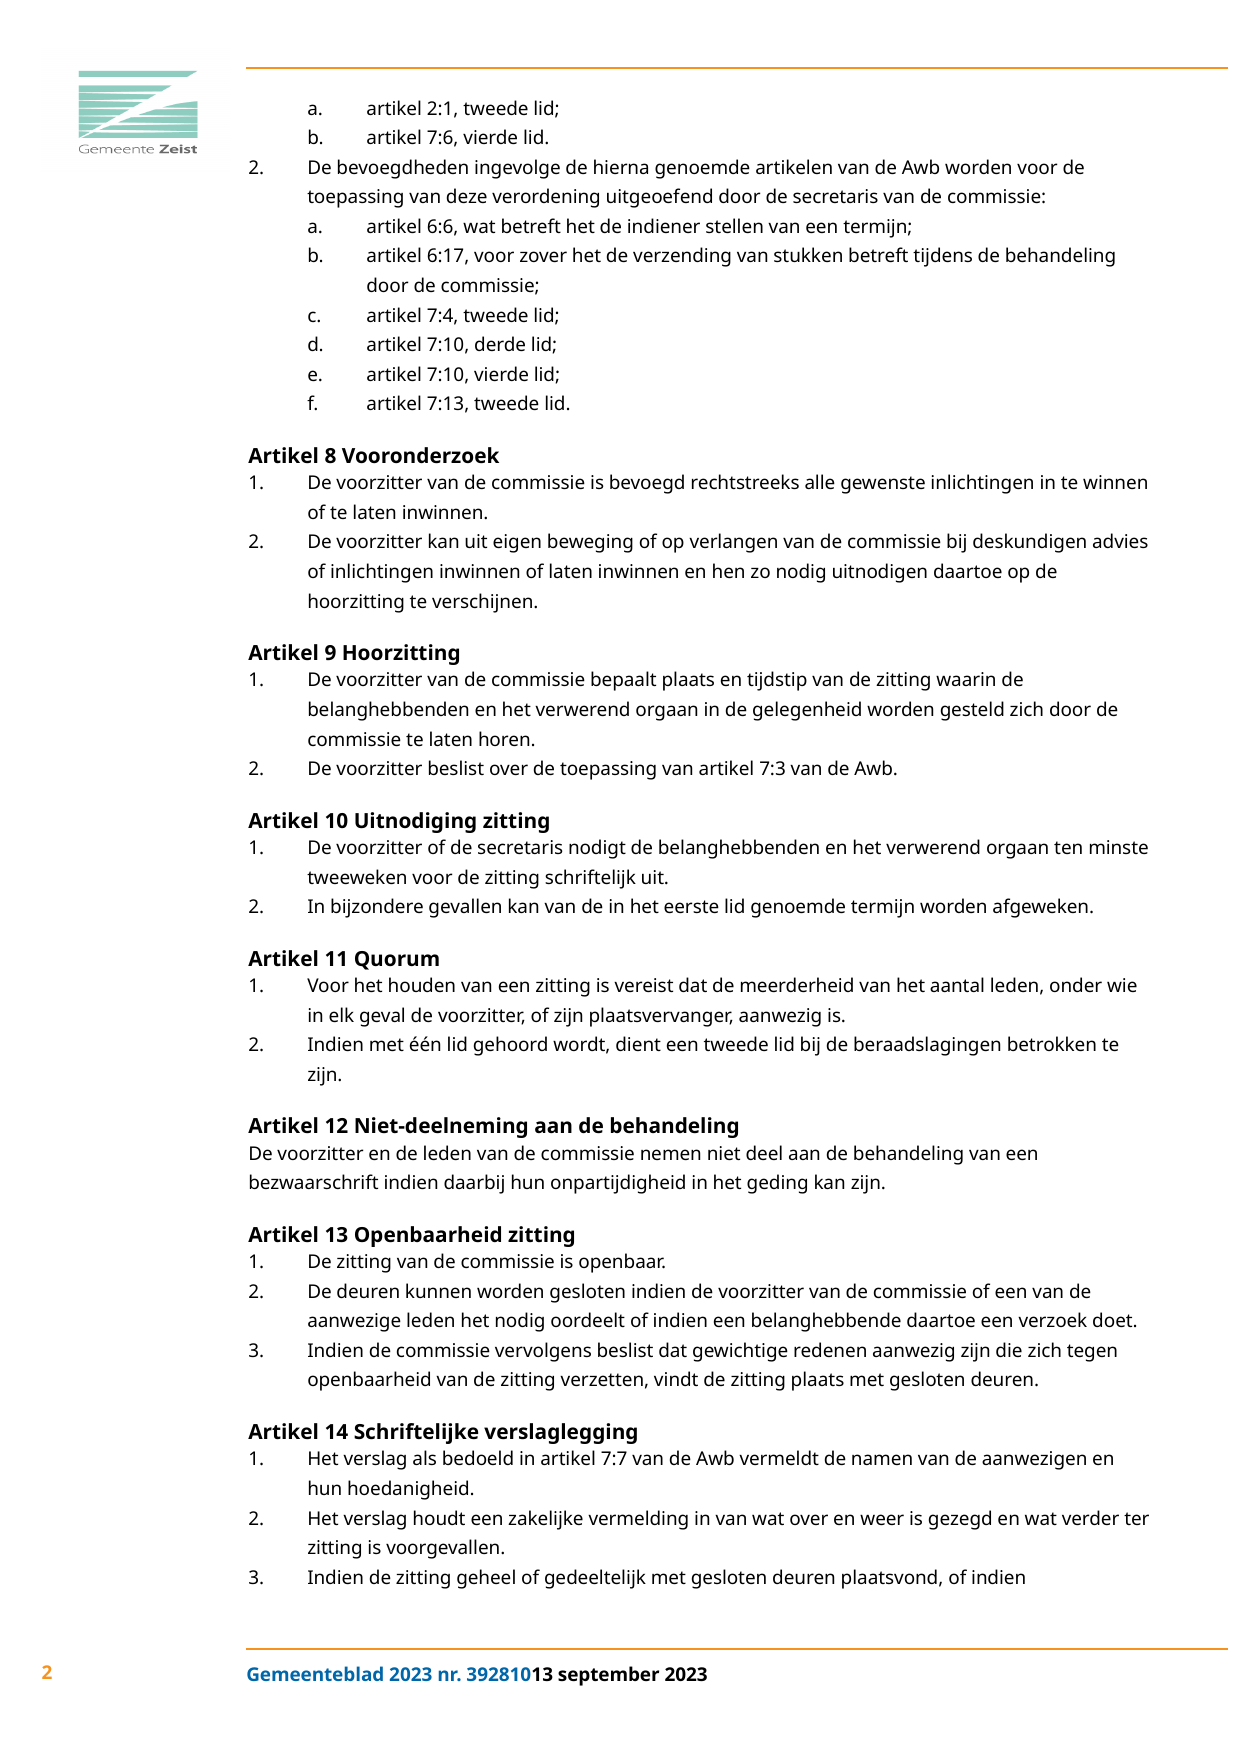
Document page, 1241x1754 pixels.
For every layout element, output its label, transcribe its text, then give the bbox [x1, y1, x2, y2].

text Artikel 12 Niet-deelneming aan de behandeling [248, 1111, 1152, 1140]
list De voorzitter van de commissie is bevoegd rechtstreeks alle gewenste inlichtingen in te winnen of te laten inwinnen. [248, 469, 1152, 525]
list Het verslag als bedoeld in artikel 7:7 van de Awb vermeldt de namen van de aanwezigen en hun hoedanigheid. [248, 1446, 1152, 1501]
list De bevoegdheden ingevolge de hierna genoemde artikelen van de Awb worden voor de toepassing van deze verordening uitgeoefend door de secretaris van de commissie: [248, 154, 1152, 209]
list De voorzitter of de secretaris nodigt de belanghebbenden en het verwerend orgaan ten minste tweeweken voor de zitting schriftelijk uit. [248, 834, 1152, 889]
text De voorzitter en de leden van de commissie nemen niet deel aan de behandeling van een bezwaarschrift indien daarbij hun onpartijdigheid in het geding kan zijn. [248, 1140, 1152, 1195]
list Voor het houden van een zitting is vereist dat de meerderheid van het aantal leden, onder wie in elk geval de voorzitter, of zijn plaatsvervanger, aanwezig is. [248, 972, 1152, 1028]
list Het verslag houdt een zakelijke vermelding in van wat over en weer is gezegd en wat verder ter zitting is voorgevallen. [248, 1505, 1152, 1560]
list De zitting van de commissie is openbaar. [248, 1248, 1152, 1274]
text Artikel 10 Uitnodiging zitting [248, 806, 1152, 834]
list artikel 7:10, derde lid; [307, 331, 1152, 357]
list Indien de commissie vervolgens beslist dat gewichtige redenen aanwezig zijn die zich tegen openbaarheid van de zitting verzetten, vindt de zitting plaats met gesloten deuren. [248, 1337, 1152, 1392]
text Artikel 8 Vooronderzoek [248, 441, 1152, 469]
list artikel 6:6, wat betreft het de indiener stellen van een termijn; [307, 213, 1152, 239]
list De voorzitter kan uit eigen beweging of op verlangen van de commissie bij deskundigen advies of inlichtingen inwinnen of laten inwinnen en hen zo nodig uitnodigen daartoe op de hoorzitting te verschijnen. [248, 529, 1152, 613]
list artikel 7:6, vierde lid. [307, 124, 1152, 150]
text Artikel 11 Quorum [248, 944, 1152, 972]
list artikel 7:10, vierde lid; [307, 361, 1152, 387]
list Indien de zitting geheel of gedeeltelijk met gesloten deuren plaatsvond, of indien [248, 1564, 1152, 1589]
list artikel 6:17, voor zover het de verzending van stukken betreft tijdens de behandeling door de commissie; [307, 243, 1152, 298]
list De deuren kunnen worden gesloten indien de voorzitter van de commissie of een van de aanwezige leden het nodig oordeelt of indien een belanghebbende daartoe een verzoek doet. [248, 1278, 1152, 1333]
list De voorzitter van de commissie bepaalt plaats en tijdstip van de zitting waarin de belanghebbenden en het verwerend orgaan in de gelegenheid worden gesteld zich door de commissie te laten horen. [248, 667, 1152, 752]
text Artikel 13 Openbaarheid zitting [248, 1220, 1152, 1248]
list artikel 7:4, tweede lid; [307, 302, 1152, 328]
list De voorzitter beslist over de toepassing van artikel 7:3 van de Awb. [248, 755, 1152, 781]
list In bijzondere gevallen kan van de in het eerste lid genoemde termijn worden afgeweken. [248, 893, 1152, 919]
picture [41, 47, 231, 172]
text Artikel 9 Hoorzitting [248, 638, 1152, 667]
list artikel 7:13, tweede lid. [307, 391, 1152, 416]
list Indien met één lid gehoord wordt, dient een tweede lid bij de beraadslagingen betrokken te zijn. [248, 1031, 1152, 1087]
text Artikel 14 Schriftelijke verslaglegging [248, 1417, 1152, 1446]
list artikel 2:1, tweede lid; [307, 95, 1152, 121]
